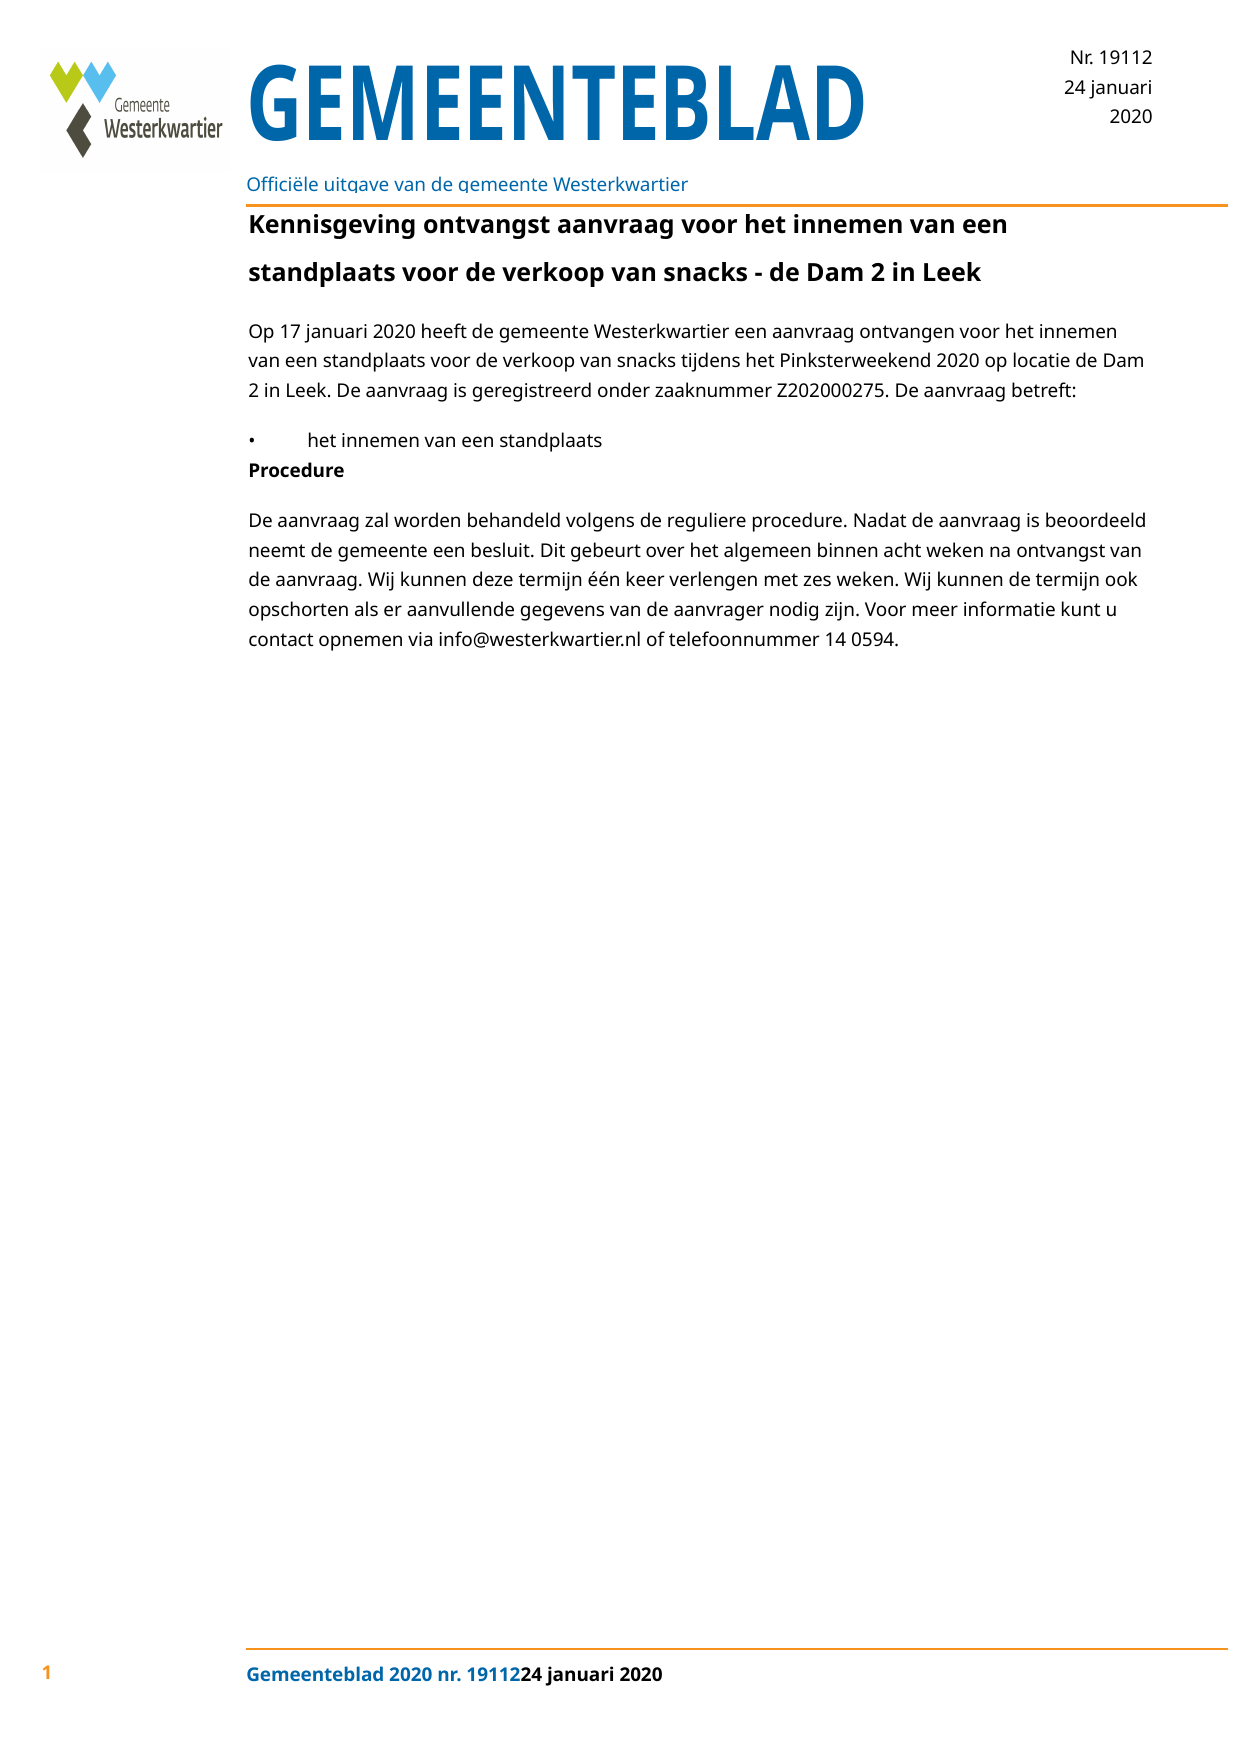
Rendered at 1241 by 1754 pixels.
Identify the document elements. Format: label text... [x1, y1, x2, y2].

text Op 17 januari 2020 heeft de gemeente Westerkwartier een aanvraag ontvangen voor het innemen van een standplaats voor de verkoop van snacks tijdens het Pinksterweekend 2020 op locatie de Dam 2 in Leek. De aanvraag is geregistreerd onder zaaknummer Z202000275. De aanvraag betreft: [248, 318, 1152, 403]
picture [41, 47, 231, 172]
text Kennisgeving ontvangst aanvraag voor het innemen van een standplaats voor de verkoop van snacks - de Dam 2 in Leek [248, 207, 1152, 288]
text De aanvraag zal worden behandeld volgens de reguliere procedure. Nadat de aanvraag is beoordeeld neemt de gemeente een besluit. Dit gebeurt over het algemeen binnen acht weken na ontvangst van de aanvraag. Wij kunnen deze termijn één keer verlengen met zes weken. Wij kunnen de termijn ook opschorten als er aanvullende gegevens van de aanvrager nodig zijn. Voor meer informatie kunt u contact opnemen via info@westerkwartier.nl of telefoonnummer 14 0594. [248, 507, 1152, 652]
text Procedure [248, 457, 1152, 483]
list het innemen van een standplaats [248, 427, 1152, 453]
